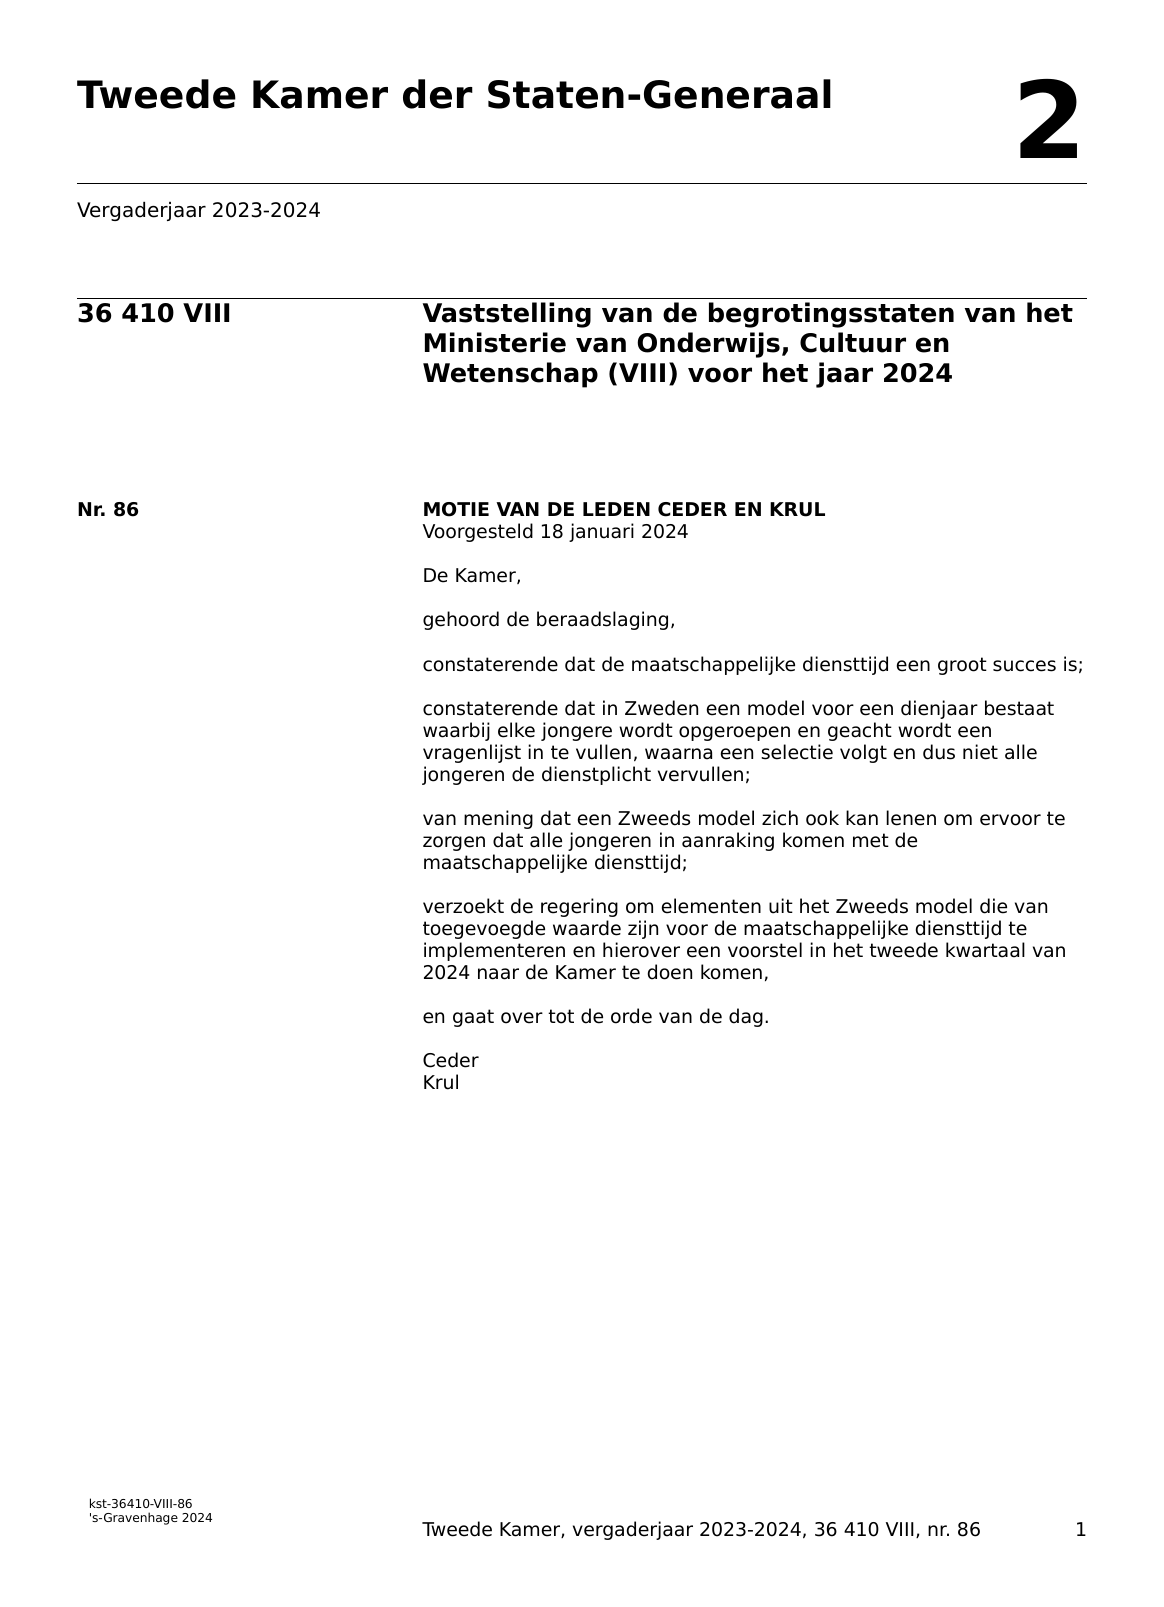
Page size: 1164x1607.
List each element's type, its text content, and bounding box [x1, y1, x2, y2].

text constaterende dat in Zweden een model voor een dienjaar bestaat waarbij elke jongere wordt opgeroepen en geacht wordt een vragenlijst in te vullen, waarna een selectie volgt en dus niet alle jongeren de dienstplicht vervullen; [422, 698, 1087, 786]
text van mening dat een Zweeds model zich ook kan lenen om ervoor te zorgen dat alle jongeren in aanraking komen met de maatschappelijke diensttijd; [422, 808, 1087, 874]
text 's-Gravenhage 2024 [88, 1511, 323, 1525]
subtitle 36 410 VIII Vaststelling van de begrotingsstaten van het Ministerie van Onderwijs, Cultuur en Wetenschap (VIII) voor het jaar 2024 [77, 299, 1087, 388]
table_header 2 [886, 59, 1087, 183]
text Ceder [422, 1050, 1087, 1072]
text gehoord de beraadslaging, [422, 609, 1087, 631]
text De Kamer, [422, 565, 1087, 587]
text Krul [422, 1072, 1087, 1094]
text Voorgesteld 18 januari 2024 [422, 521, 1087, 543]
text verzoekt de regering om elementen uit het Zweeds model die van toegevoegde waarde zijn voor de maatschappelijke diensttijd te implementeren en hierover een voorstel in het tweede kwartaal van 2024 naar de Kamer te doen komen, [422, 896, 1087, 984]
subtitle Nr. 86 MOTIE VAN DE LEDEN CEDER EN KRUL [77, 499, 1087, 521]
table_header Tweede Kamer der Staten-Generaal [77, 59, 886, 183]
text kst-36410-VIII-86 [88, 1497, 323, 1511]
table_cell Vergaderjaar 2023-2024 [77, 184, 1087, 298]
text en gaat over tot de orde van de dag. [422, 1006, 1087, 1028]
text constaterende dat de maatschappelijke diensttijd een groot succes is; [422, 653, 1087, 676]
